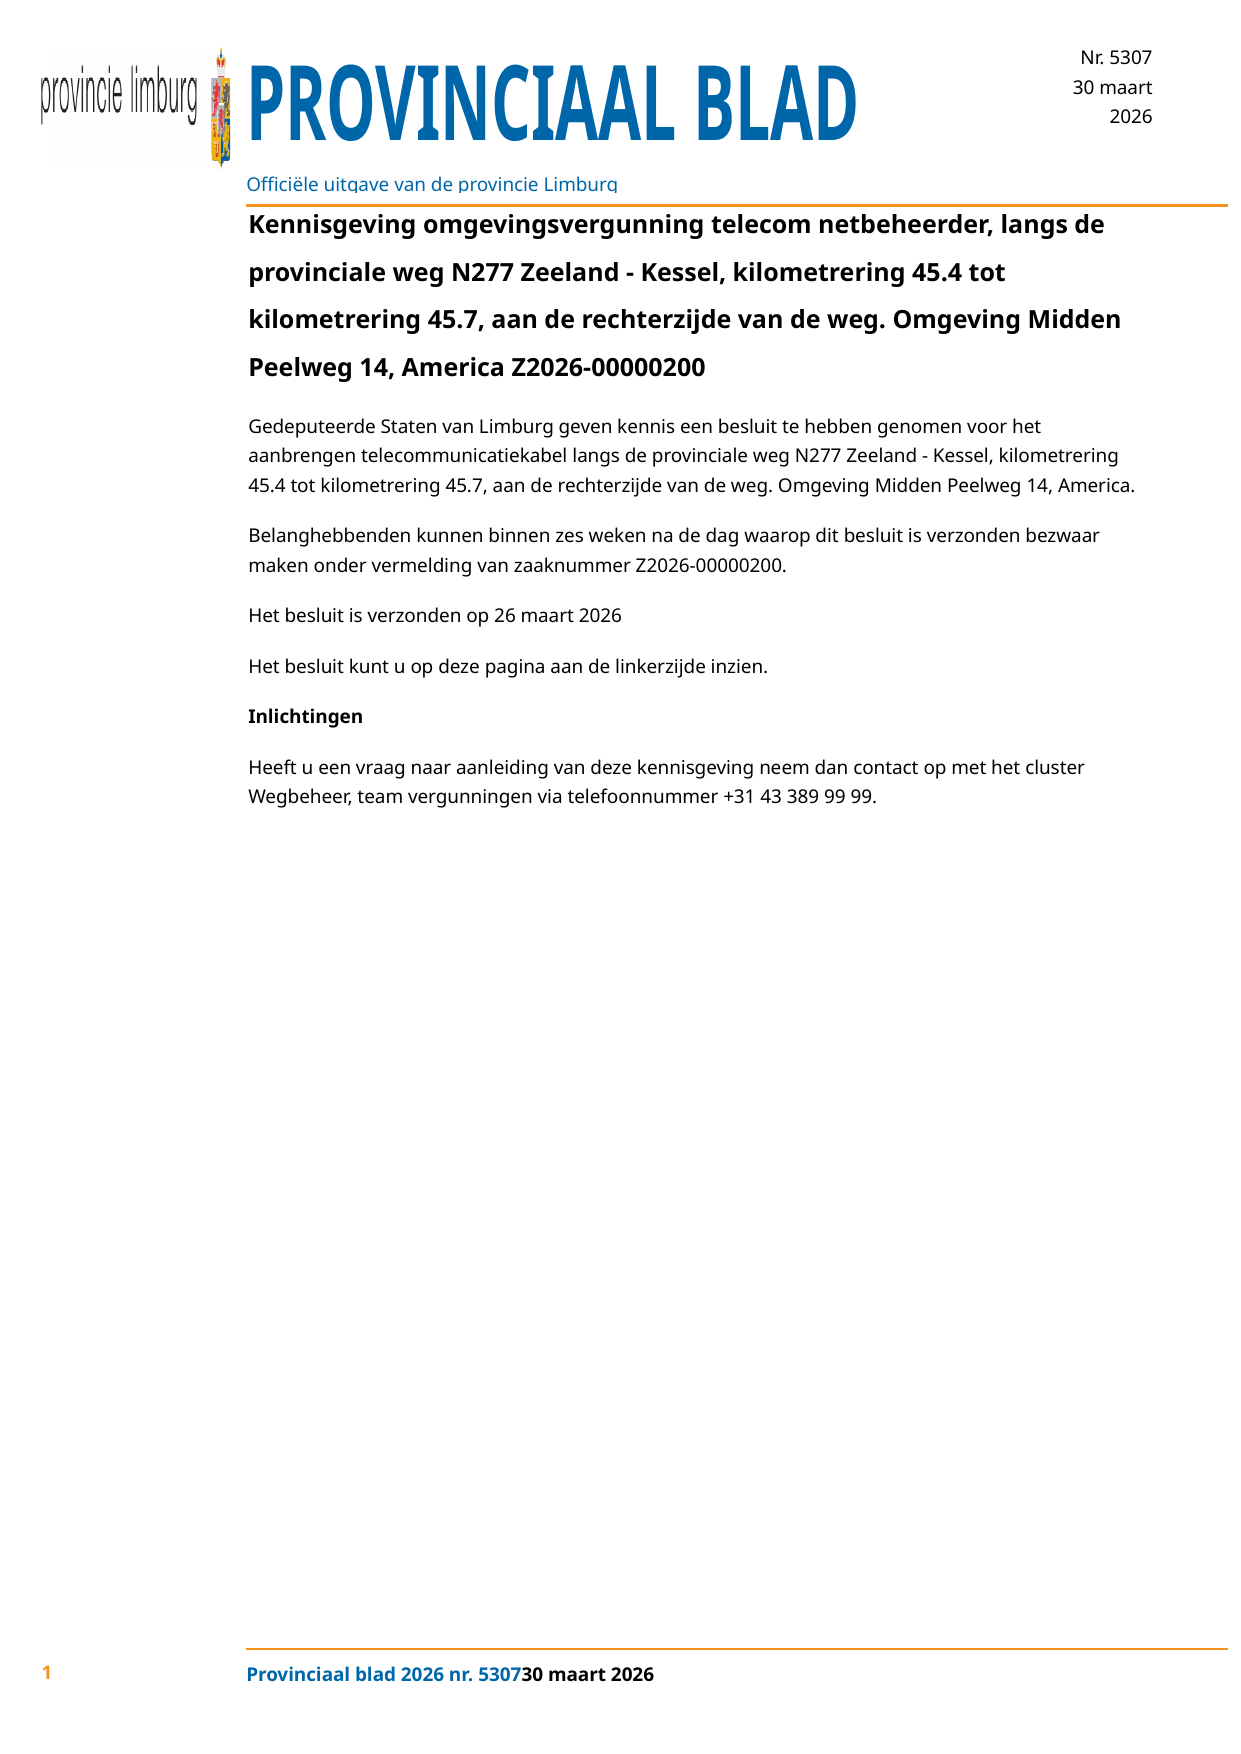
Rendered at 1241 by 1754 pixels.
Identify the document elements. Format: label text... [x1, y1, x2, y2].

text Het besluit kunt u op deze pagina aan de linkerzijde inzien. [248, 653, 1152, 679]
picture [41, 47, 231, 172]
text Belanghebbenden kunnen binnen zes weken na de dag waarop dit besluit is verzonden bezwaar maken onder vermelding van zaaknummer Z2026-00000200. [248, 523, 1152, 578]
text Gedeputeerde Staten van Limburg geven kennis een besluit te hebben genomen voor het aanbrengen telecommunicatiekabel langs de provinciale weg N277 Zeeland - Kessel, kilometrering 45.4 tot kilometrering 45.7, aan de rechterzijde van de weg. Omgeving Midden Peelweg 14, America. [248, 413, 1152, 498]
text Inlichtingen [248, 703, 1152, 729]
text Heeft u een vraag naar aanleiding van deze kennisgeving neem dan contact op met het cluster Wegbeheer, team vergunningen via telefoonnummer +31 43 389 99 99. [248, 754, 1152, 809]
text Kennisgeving omgevingsvergunning telecom netbeheerder, langs de provinciale weg N277 Zeeland - Kessel, kilometrering 45.4 tot kilometrering 45.7, aan de rechterzijde van de weg. Omgeving Midden Peelweg 14, America Z2026-00000200 [248, 207, 1152, 384]
text Het besluit is verzonden op 26 maart 2026 [248, 603, 1152, 628]
